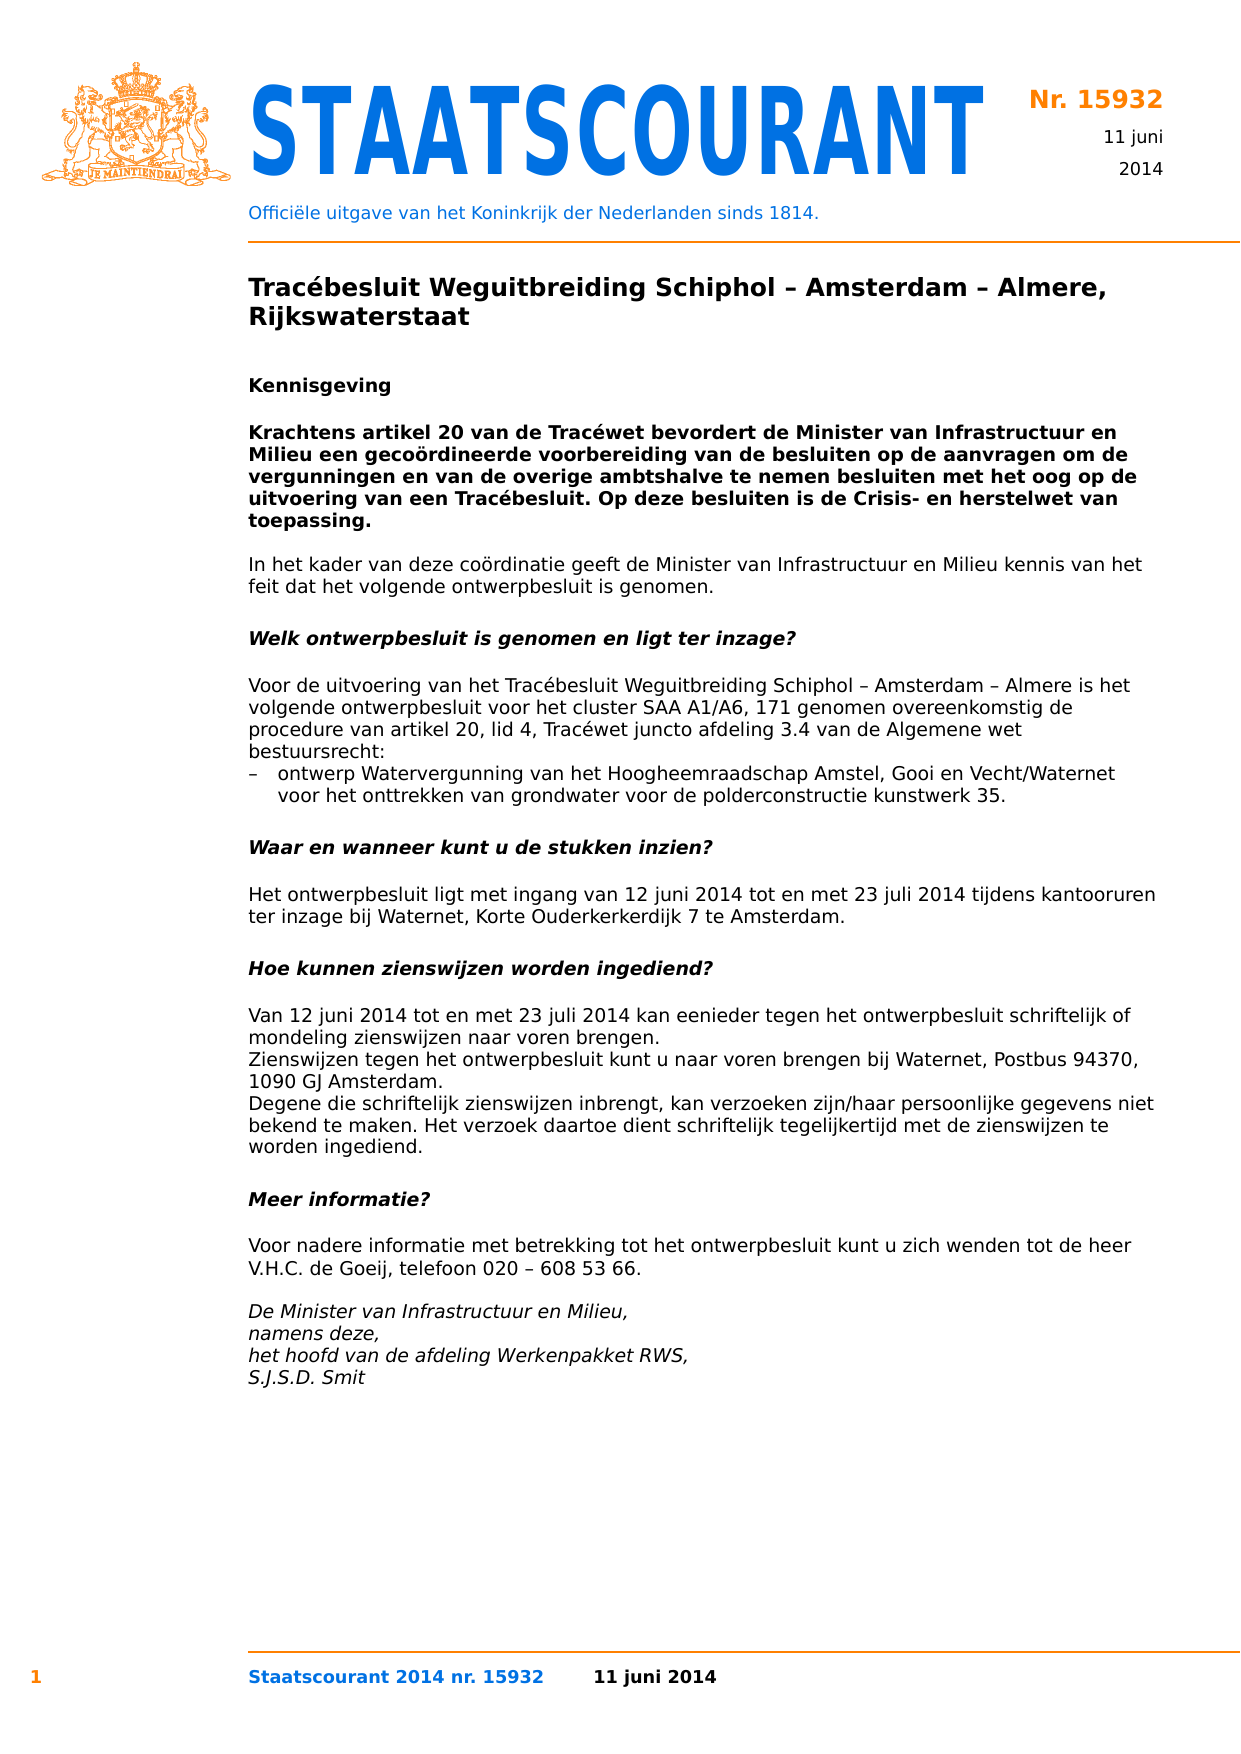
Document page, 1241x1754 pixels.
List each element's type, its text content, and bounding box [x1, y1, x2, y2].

table_header STAATSCOURANT [248, 62, 998, 203]
text In het kader van deze coördinatie geeft de Minister van Infrastructuur en Milieu kennis van het feit dat het volgende ontwerpbesluit is genomen. [248, 554, 1163, 598]
text – ontwerp Watervergunning van het Hoogheemraadschap Amstel, Gooi en Vecht/Waternet voor het onttrekken van grondwater voor de polderconstructie kunstwerk 35. [248, 763, 1163, 807]
subtitle Meer informatie? [248, 1188, 1163, 1210]
subtitle Kennisgeving [248, 375, 1163, 397]
table_cell 11 juni [998, 121, 1240, 153]
table_header Nr. 15932 [998, 62, 1240, 121]
text Van 12 juni 2014 tot en met 23 juli 2014 kan eenieder tegen het ontwerpbesluit schriftelijk of mondeling zienswijzen naar voren brengen. [248, 1004, 1163, 1048]
text Krachtens artikel 20 van de Tracéwet bevordert de Minister van Infrastructuur en Milieu een gecoördineerde voorbereiding van de besluiten op de aanvragen om de vergunningen en van de overige ambtshalve te nemen besluiten met het oog op de uitvoering van een Tracébesluit. Op deze besluiten is de Crisis- en herstelwet van toepassing. [248, 422, 1163, 532]
text Zienswijzen tegen het ontwerpbesluit kunt u naar voren brengen bij Waternet, Postbus 94370, 1090 GJ Amsterdam. [248, 1048, 1163, 1092]
text De Minister van Infrastructuur en Milieu, namens deze, het hoofd van de afdeling Werkenpakket RWS, S.J.S.D. Smit [248, 1301, 1163, 1389]
subtitle Hoe kunnen zienswijzen worden ingediend? [248, 958, 1163, 979]
subtitle Waar en wanneer kunt u de stukken inzien? [248, 837, 1163, 859]
text Voor de uitvoering van het Tracébesluit Weguitbreiding Schiphol – Amsterdam – Almere is het volgende ontwerpbesluit voor het cluster SAA A1/A6, 171 genomen overeenkomstig de procedure van artikel 20, lid 4, Tracéwet juncto afdeling 3.4 van de Algemene wet bestuursrecht: [248, 675, 1163, 763]
subtitle Welk ontwerpbesluit is genomen en ligt ter inzage? [248, 628, 1163, 650]
text Degene die schriftelijk zienswijzen inbrengt, kan verzoeken zijn/haar persoonlijke gegevens niet bekend te maken. Het verzoek daartoe dient schriftelijk tegelijkertijd met de zienswijzen te worden ingediend. [248, 1092, 1163, 1158]
subtitle Tracébesluit Weguitbreiding Schiphol – Amsterdam – Almere, Rijkswaterstaat [248, 273, 1163, 331]
table_header [25, 62, 248, 241]
table_cell Officiële uitgave van het Koninkrijk der Nederlanden sinds 1814. [248, 203, 1240, 241]
text Het ontwerpbesluit ligt met ingang van 12 juni 2014 tot en met 23 juli 2014 tijdens kantooruren ter inzage bij Waternet, Korte Ouderkerkerdijk 7 te Amsterdam. [248, 884, 1163, 928]
text Voor nadere informatie met betrekking tot het ontwerpbesluit kunt u zich wenden tot de heer V.H.C. de Goeij, telefoon 020 – 608 53 66. [248, 1235, 1163, 1279]
table_cell 2014 [998, 153, 1240, 203]
picture [41, 62, 231, 186]
